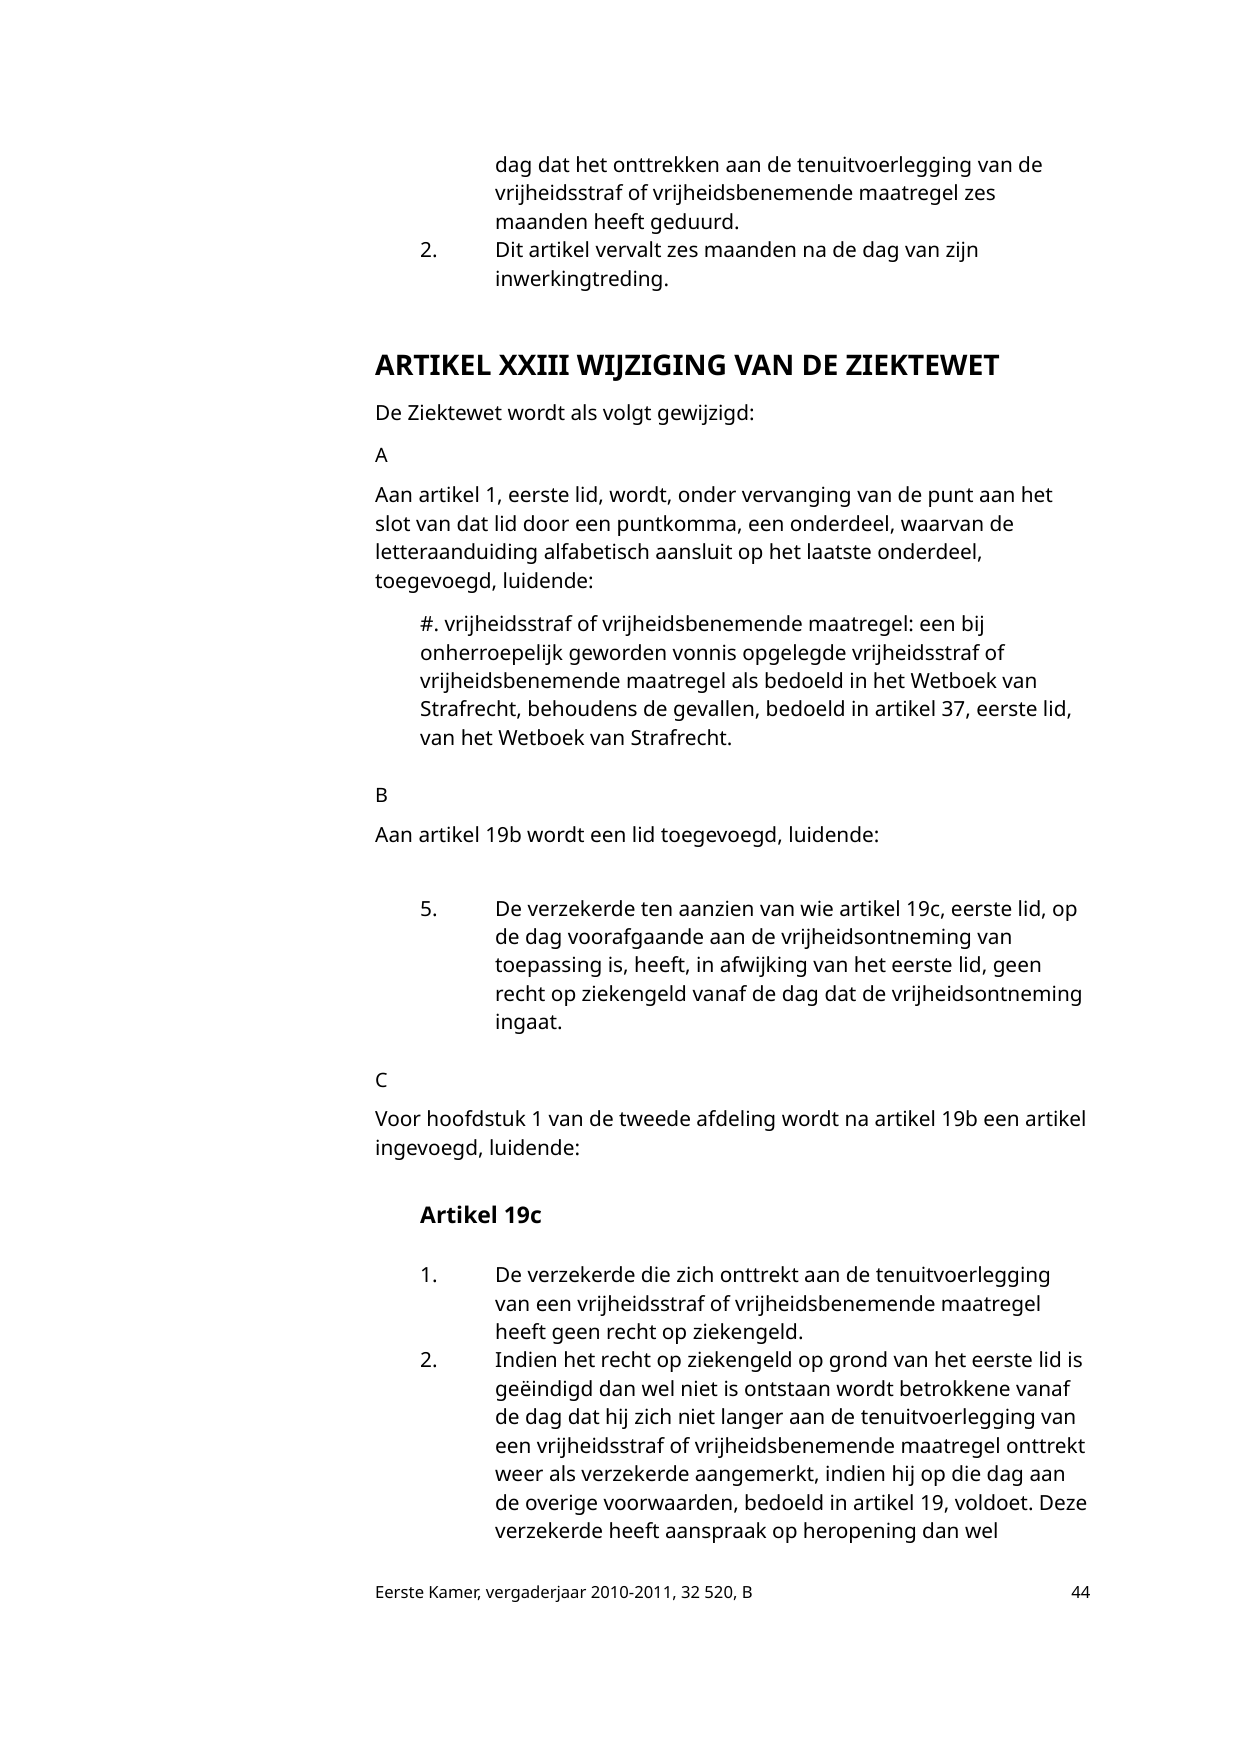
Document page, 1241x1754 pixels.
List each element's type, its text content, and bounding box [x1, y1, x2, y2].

list Indien het recht op ziekengeld op grond van het eerste lid is geëindigd dan wel niet is ontstaan wordt betrokkene vanaf de dag dat hij zich niet langer aan de tenuitvoerlegging van een vrijheidsstraf of vrijheidsbenemende maatregel onttrekt weer als verzekerde aangemerkt, indien hij op die dag aan de overige voorwaarden, bedoeld in artikel 19, voldoet. Deze verzekerde heeft aanspraak op heropening dan wel [420, 1346, 1090, 1544]
list De verzekerde die zich onttrekt aan de tenuitvoerlegging van een vrijheidsstraf of vrijheidsbenemende maatregel heeft geen recht op ziekengeld. [420, 1260, 1090, 1346]
text A [375, 442, 1090, 469]
list De verzekerde ten aanzien van wie artikel 19c, eerste lid, op de dag voorafgaande aan de vrijheidsontneming van toepassing is, heeft, in afwijking van het eerste lid, geen recht op ziekengeld vanaf de dag dat de vrijheidsontneming ingaat. [420, 894, 1090, 1036]
text B [375, 781, 1090, 808]
text C [375, 1066, 1090, 1093]
list dag dat het onttrekken aan de tenuitvoerlegging van de vrijheidsstraf of vrijheidsbenemende maatregel zes maanden heeft geduurd. [420, 150, 1090, 235]
text #. vrijheidsstraf of vrijheidsbenemende maatregel: een bij onherroepelijk geworden vonnis opgelegde vrijheidsstraf of vrijheidsbenemende maatregel als bedoeld in het Wetboek van Strafrecht, behoudens de gevallen, bedoeld in artikel 37, eerste lid, van het Wetboek van Strafrecht. [420, 609, 1090, 751]
subtitle ARTIKEL XXIII WIJZIGING VAN DE ZIEKTEWET [375, 345, 1090, 383]
text De Ziektewet wordt als volgt gewijzigd: [375, 398, 1090, 427]
text Aan artikel 1, eerste lid, wordt, onder vervanging van de punt aan het slot van dat lid door een puntkomma, een onderdeel, waarvan de letteraanduiding alfabetisch aansluit op het laatste onderdeel, toegevoegd, luidende: [375, 481, 1090, 594]
text Voor hoofdstuk 1 van de tweede afdeling wordt na artikel 19b een artikel ingevoegd, luidende: [375, 1104, 1090, 1161]
subtitle Artikel 19c [420, 1199, 1090, 1230]
list Dit artikel vervalt zes maanden na de dag van zijn inwerkingtreding. [420, 235, 1090, 292]
text Aan artikel 19b wordt een lid toegevoegd, luidende: [375, 820, 1090, 849]
